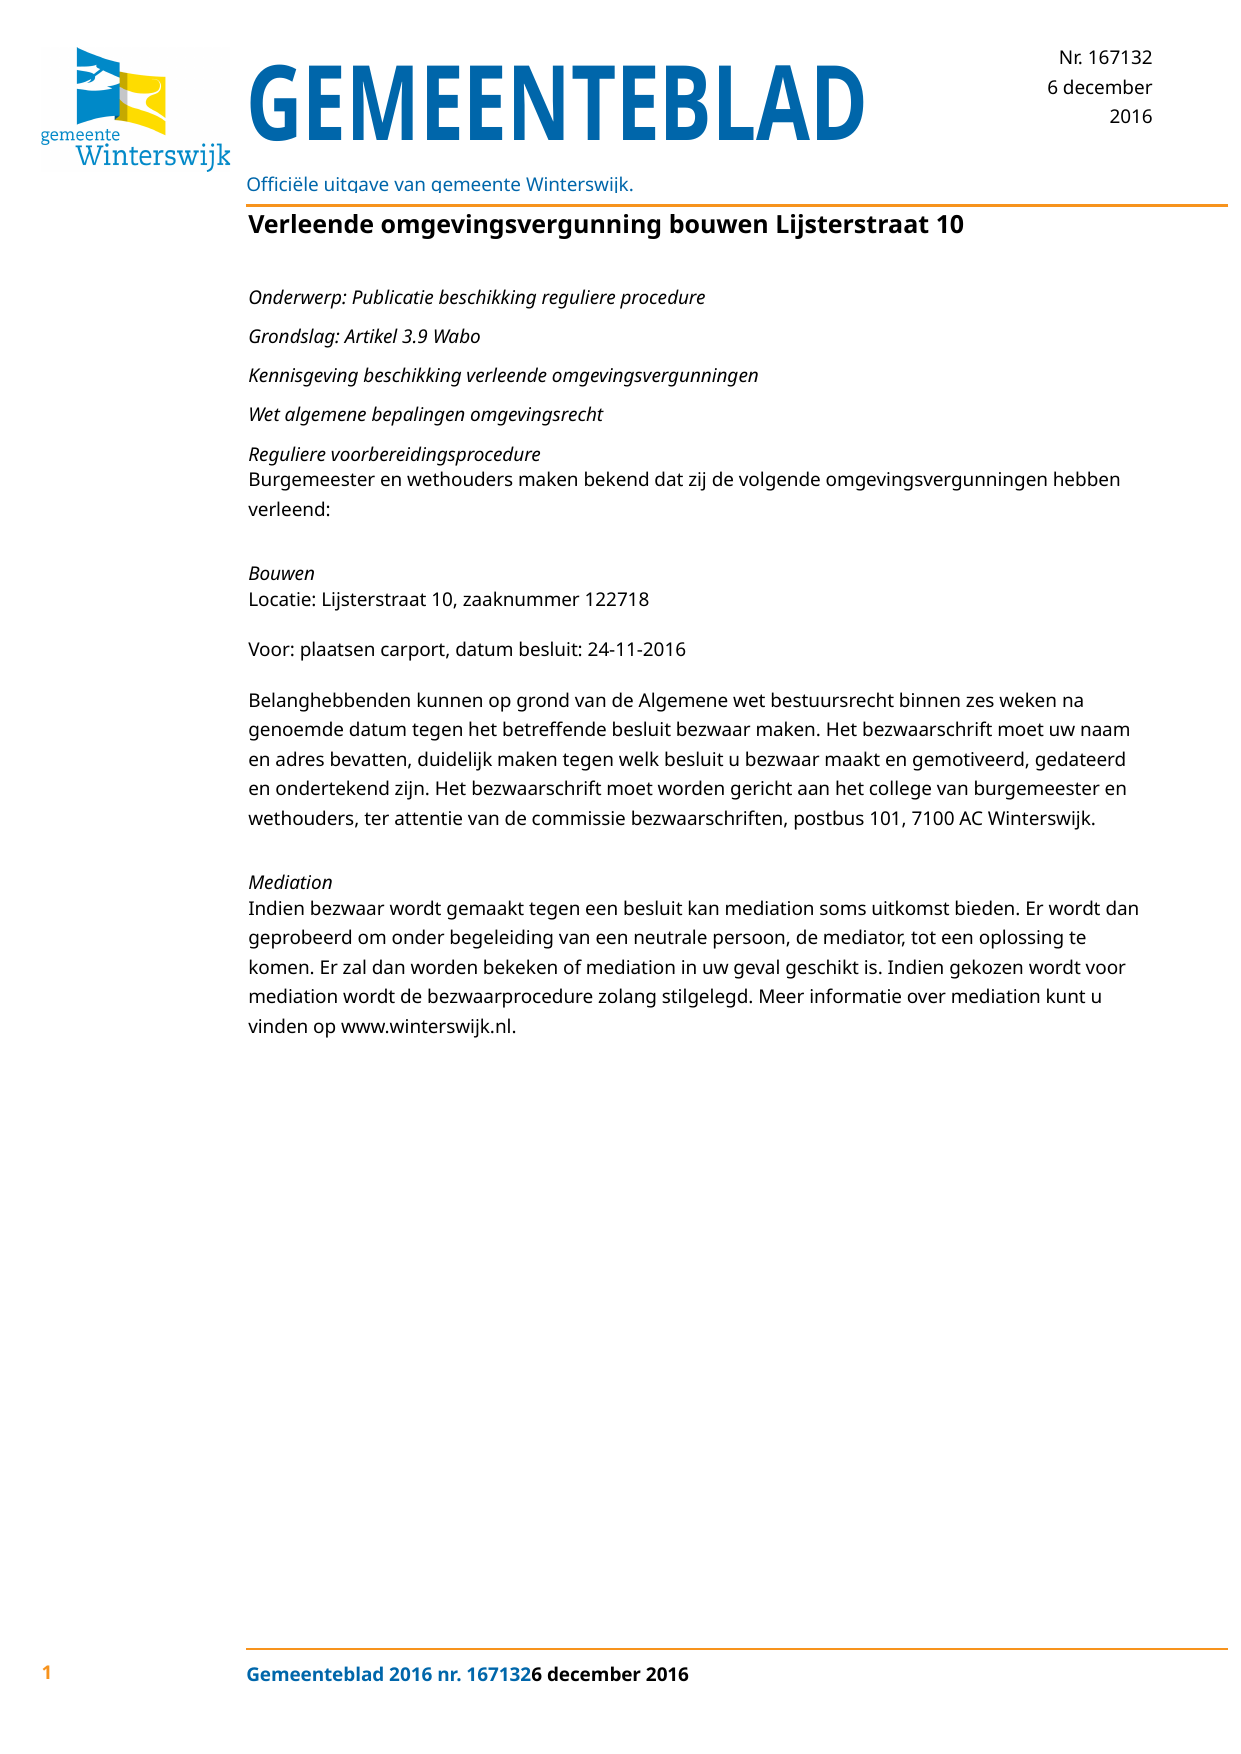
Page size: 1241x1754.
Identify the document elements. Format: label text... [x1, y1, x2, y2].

text Grondslag: Artikel 3.9 Wabo [248, 323, 1152, 349]
text Wet algemene bepalingen omgevingsrecht [248, 402, 1152, 427]
text Verleende omgevingsvergunning bouwen Lijsterstraat 10 [248, 207, 1152, 241]
text Locatie: Lijsterstraat 10, zaaknummer 122718 [248, 586, 1152, 612]
text Mediation [248, 869, 1152, 895]
text Voor: plaatsen carport, datum besluit: 24-11-2016 [248, 636, 1152, 662]
text Onderwerp: Publicatie beschikking reguliere procedure [248, 284, 1152, 309]
text Bouwen [248, 560, 1152, 586]
picture [41, 47, 231, 172]
text Kennisgeving beschikking verleende omgevingsvergunningen [248, 362, 1152, 388]
text Indien bezwaar wordt gemaakt tegen een besluit kan mediation soms uitkomst bieden. Er wordt dan geprobeerd om onder begeleiding van een neutrale persoon, de mediator, tot een oplossing te komen. Er zal dan worden bekeken of mediation in uw geval geschikt is. Indien gekozen wordt voor mediation wordt de bezwaarprocedure zolang stilgelegd. Meer informatie over mediation kunt u vinden op www.winterswijk.nl. [248, 895, 1152, 1039]
text Burgemeester en wethouders maken bekend dat zij de volgende omgevingsvergunningen hebben verleend: [248, 467, 1152, 522]
text Belanghebbenden kunnen op grond van de Algemene wet bestuursrecht binnen zes weken na genoemde datum tegen het betreffende besluit bezwaar maken. Het bezwaarschrift moet uw naam en adres bevatten, duidelijk maken tegen welk besluit u bezwaar maakt en gemotiveerd, gedateerd en ondertekend zijn. Het bezwaarschrift moet worden gericht aan het college van burgemeester en wethouders, ter attentie van de commissie bezwaarschriften, postbus 101, 7100 AC Winterswijk. [248, 687, 1152, 831]
text Reguliere voorbereidingsprocedure [248, 441, 1152, 467]
picture [225, 153, 231, 162]
